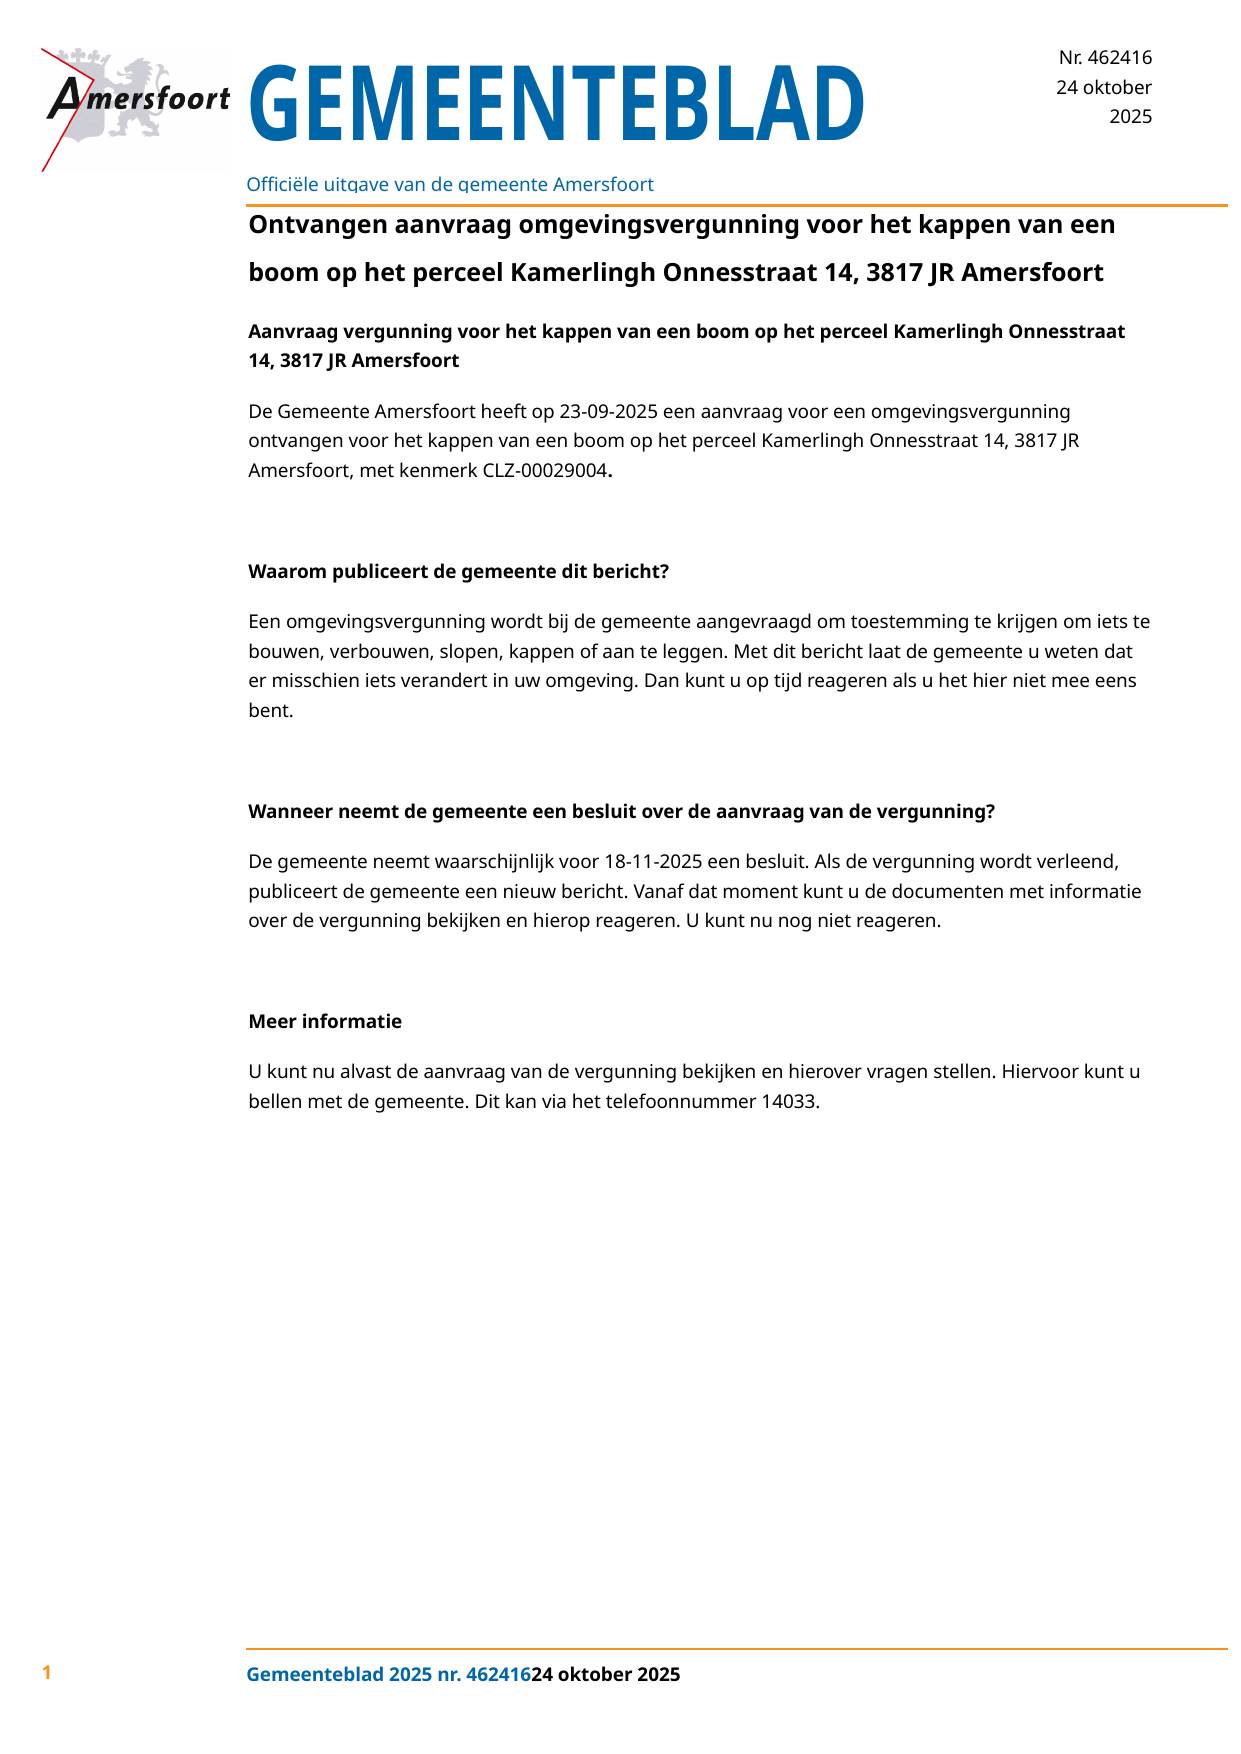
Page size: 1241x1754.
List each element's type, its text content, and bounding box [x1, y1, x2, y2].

picture [41, 47, 231, 172]
text Wanneer neemt de gemeente een besluit over de aanvraag van de vergunning? [248, 798, 1152, 824]
text U kunt nu alvast de aanvraag van de vergunning bekijken en hierover vragen stellen. Hiervoor kunt u bellen met de gemeente. Dit kan via het telefoonnummer 14033. [248, 1059, 1152, 1114]
text Waarom publiceert de gemeente dit bericht? [248, 558, 1152, 584]
text Aanvraag vergunning voor het kappen van een boom op het perceel Kamerlingh Onnesstraat 14, 3817 JR Amersfoort [248, 318, 1152, 373]
text Ontvangen aanvraag omgevingsvergunning voor het kappen van een boom op het perceel Kamerlingh Onnesstraat 14, 3817 JR Amersfoort [248, 207, 1152, 288]
text De gemeente neemt waarschijnlijk voor 18-11-2025 een besluit. Als de vergunning wordt verleend, publiceert de gemeente een nieuw bericht. Vanaf dat moment kunt u de documenten met informatie over de vergunning bekijken en hierop reageren. U kunt nu nog niet reageren. [248, 848, 1152, 933]
text Meer informatie [248, 1008, 1152, 1034]
text Een omgevingsvergunning wordt bij de gemeente aangevraagd om toestemming te krijgen om iets te bouwen, verbouwen, slopen, kappen of aan te leggen. Met dit bericht laat de gemeente u weten dat er misschien iets verandert in uw omgeving. Dan kunt u op tijd reageren als u het hier niet mee eens bent. [248, 608, 1152, 723]
text De Gemeente Amersfoort heeft op 23-09-2025 een aanvraag voor een omgevingsvergunning ontvangen voor het kappen van een boom op het perceel Kamerlingh Onnesstraat 14, 3817 JR Amersfoort, met kenmerk CLZ-00029004. [248, 398, 1152, 483]
